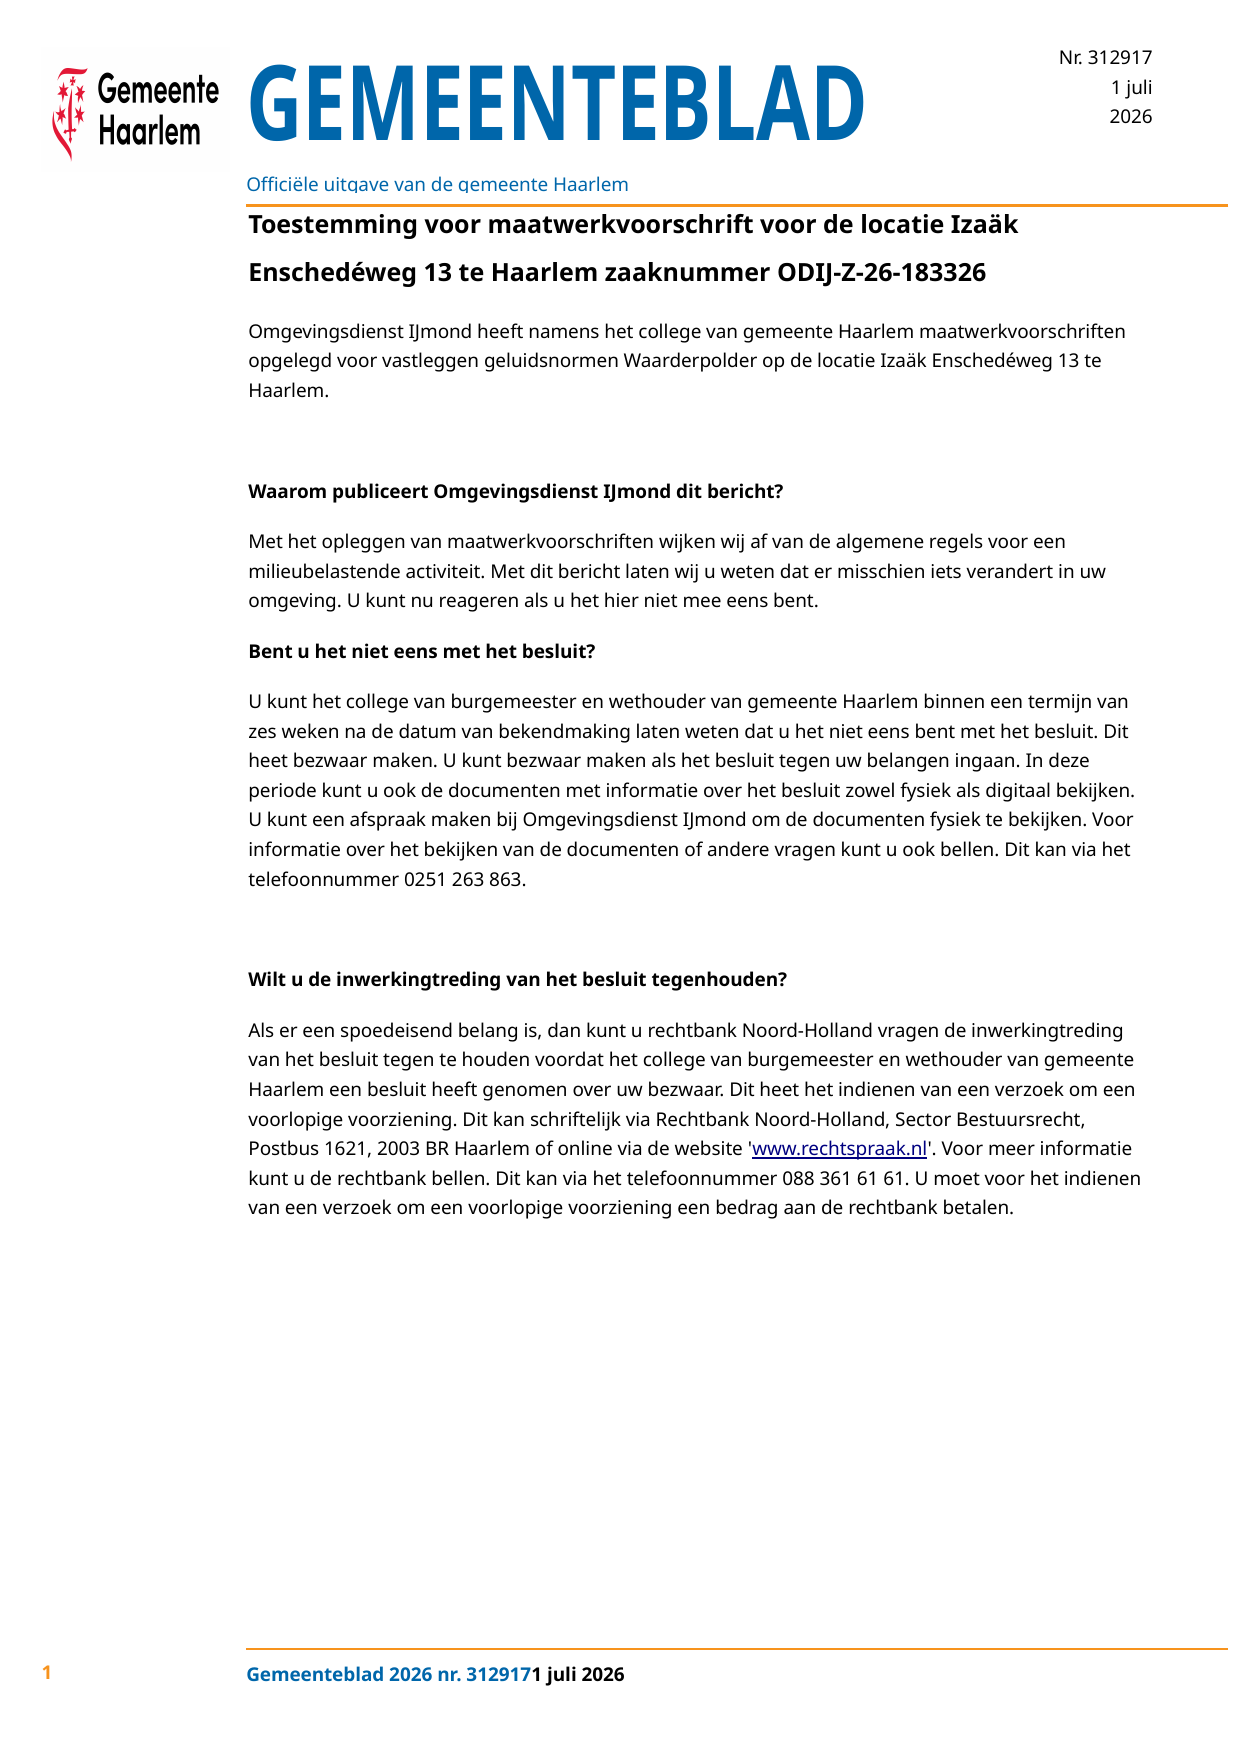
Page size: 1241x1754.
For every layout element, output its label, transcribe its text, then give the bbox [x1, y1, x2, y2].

text Met het opleggen van maatwerkvoorschriften wijken wij af van de algemene regels voor een milieubelastende activiteit. Met dit bericht laten wij u weten dat er misschien iets verandert in uw omgeving. U kunt nu reageren als u het hier niet mee eens bent. [248, 528, 1152, 613]
text Omgevingsdienst IJmond heeft namens het college van gemeente Haarlem maatwerkvoorschriften opgelegd voor vastleggen geluidsnormen Waarderpolder op de locatie Izaäk Enschedéweg 13 te Haarlem. [248, 318, 1152, 403]
text Toestemming voor maatwerkvoorschrift voor de locatie Izaäk Enschedéweg 13 te Haarlem zaaknummer ODIJ-Z-26-183326 [248, 207, 1152, 288]
picture [41, 47, 231, 172]
text Wilt u de inwerkingtreding van het besluit tegenhouden? [248, 967, 1152, 992]
text Waarom publiceert Omgevingsdienst IJmond dit bericht? [248, 478, 1152, 504]
text Als er een spoedeisend belang is, dan kunt u rechtbank Noord-Holland vragen de inwerkingtreding van het besluit tegen te houden voordat het college van burgemeester en wethouder van gemeente Haarlem een besluit heeft genomen over uw bezwaar. Dit heet het indienen van een verzoek om een voorlopige voorziening. Dit kan schriftelijk via Rechtbank Noord-Holland, Sector Bestuursrecht, Postbus 1621, 2003 BR Haarlem of online via de website 'www.rechtspraak.nl'. Voor meer informatie kunt u de rechtbank bellen. Dit kan via het telefoonnummer 088 361 61 61. U moet voor het indienen van een verzoek om een voorlopige voorziening een bedrag aan de rechtbank betalen. [248, 1017, 1152, 1220]
text U kunt het college van burgemeester en wethouder van gemeente Haarlem binnen een termijn van zes weken na de datum van bekendmaking laten weten dat u het niet eens bent met het besluit. Dit heet bezwaar maken. U kunt bezwaar maken als het besluit tegen uw belangen ingaan. In deze periode kunt u ook de documenten met informatie over het besluit zowel fysiek als digitaal bekijken. U kunt een afspraak maken bij Omgevingsdienst IJmond om de documenten fysiek te bekijken. Voor informatie over het bekijken van de documenten of andere vragen kunt u ook bellen. Dit kan via het telefoonnummer 0251 263 863. [248, 688, 1152, 892]
text Bent u het niet eens met het besluit? [248, 638, 1152, 664]
